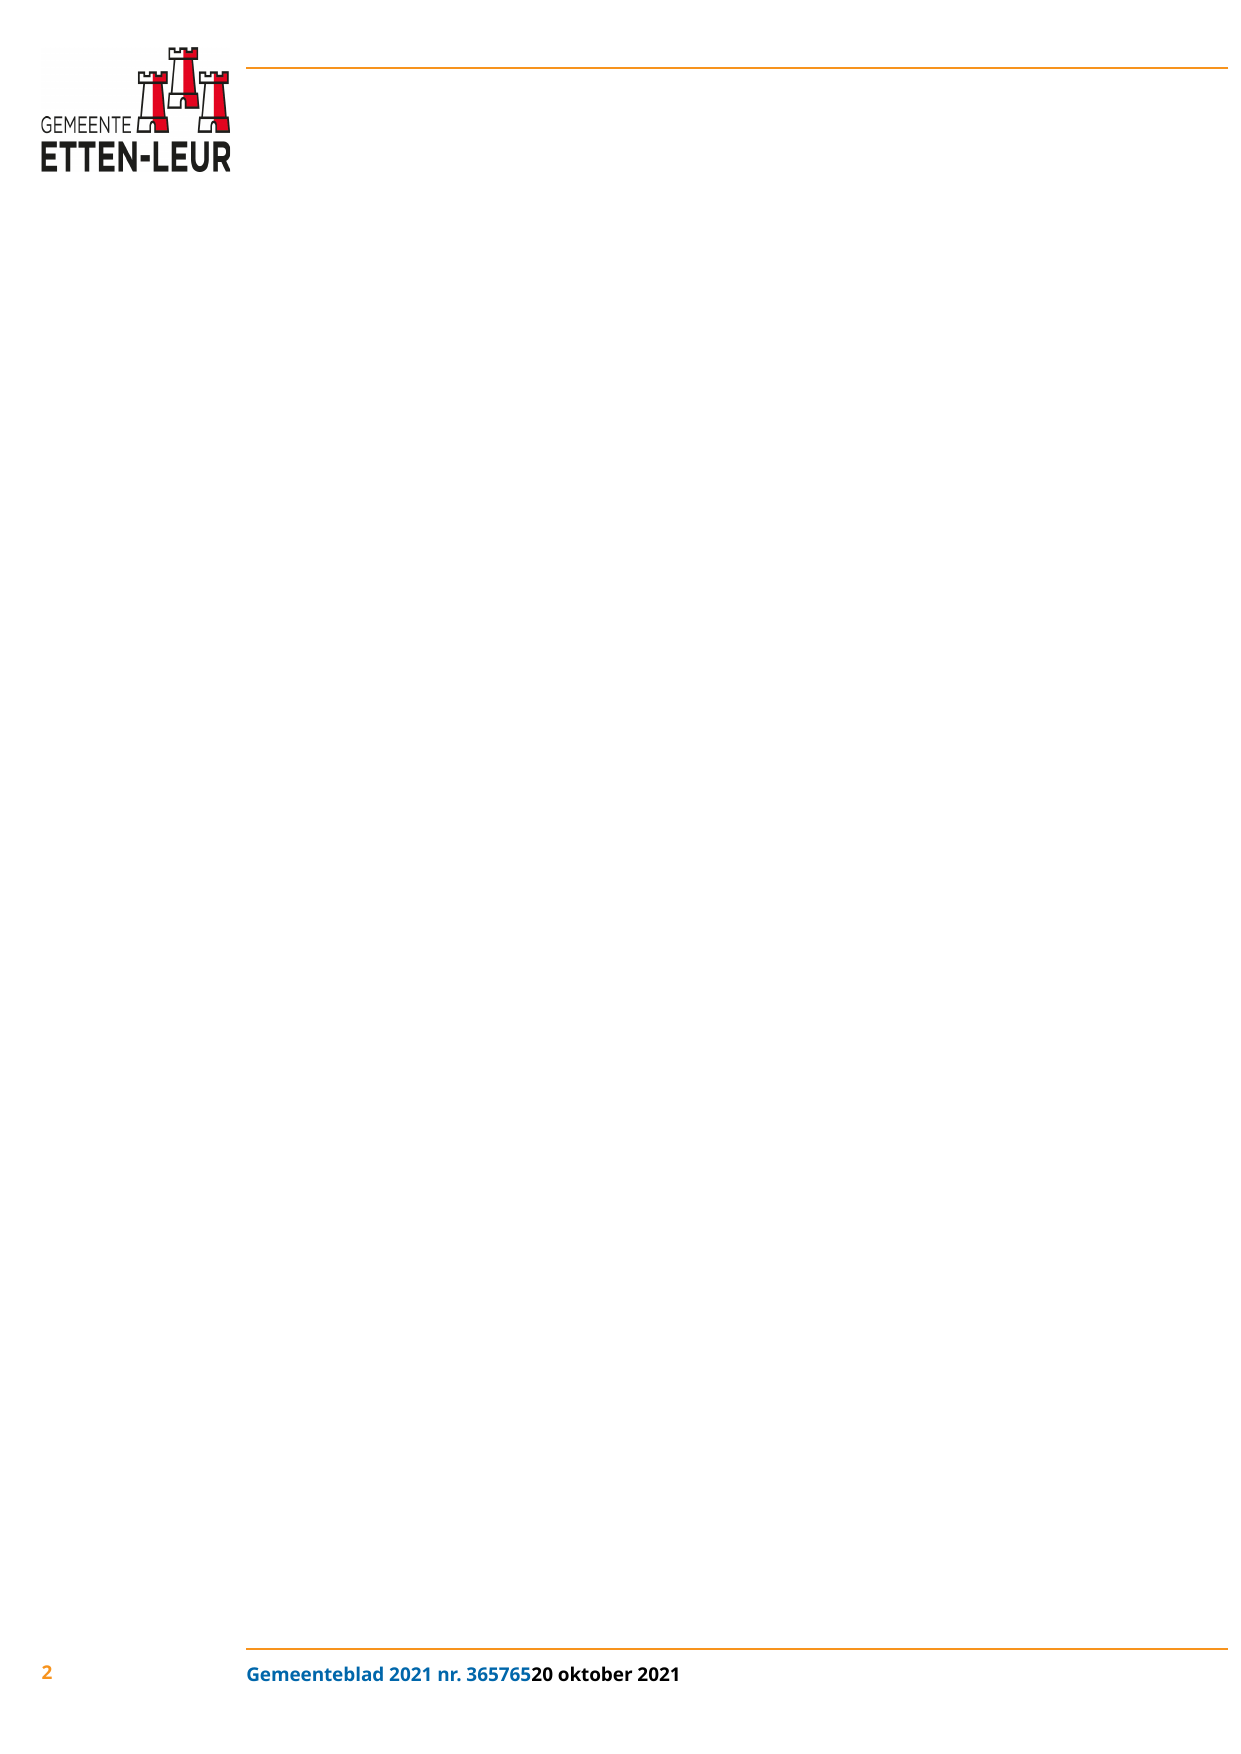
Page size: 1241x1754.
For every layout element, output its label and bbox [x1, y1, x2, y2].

picture [41, 47, 231, 172]
